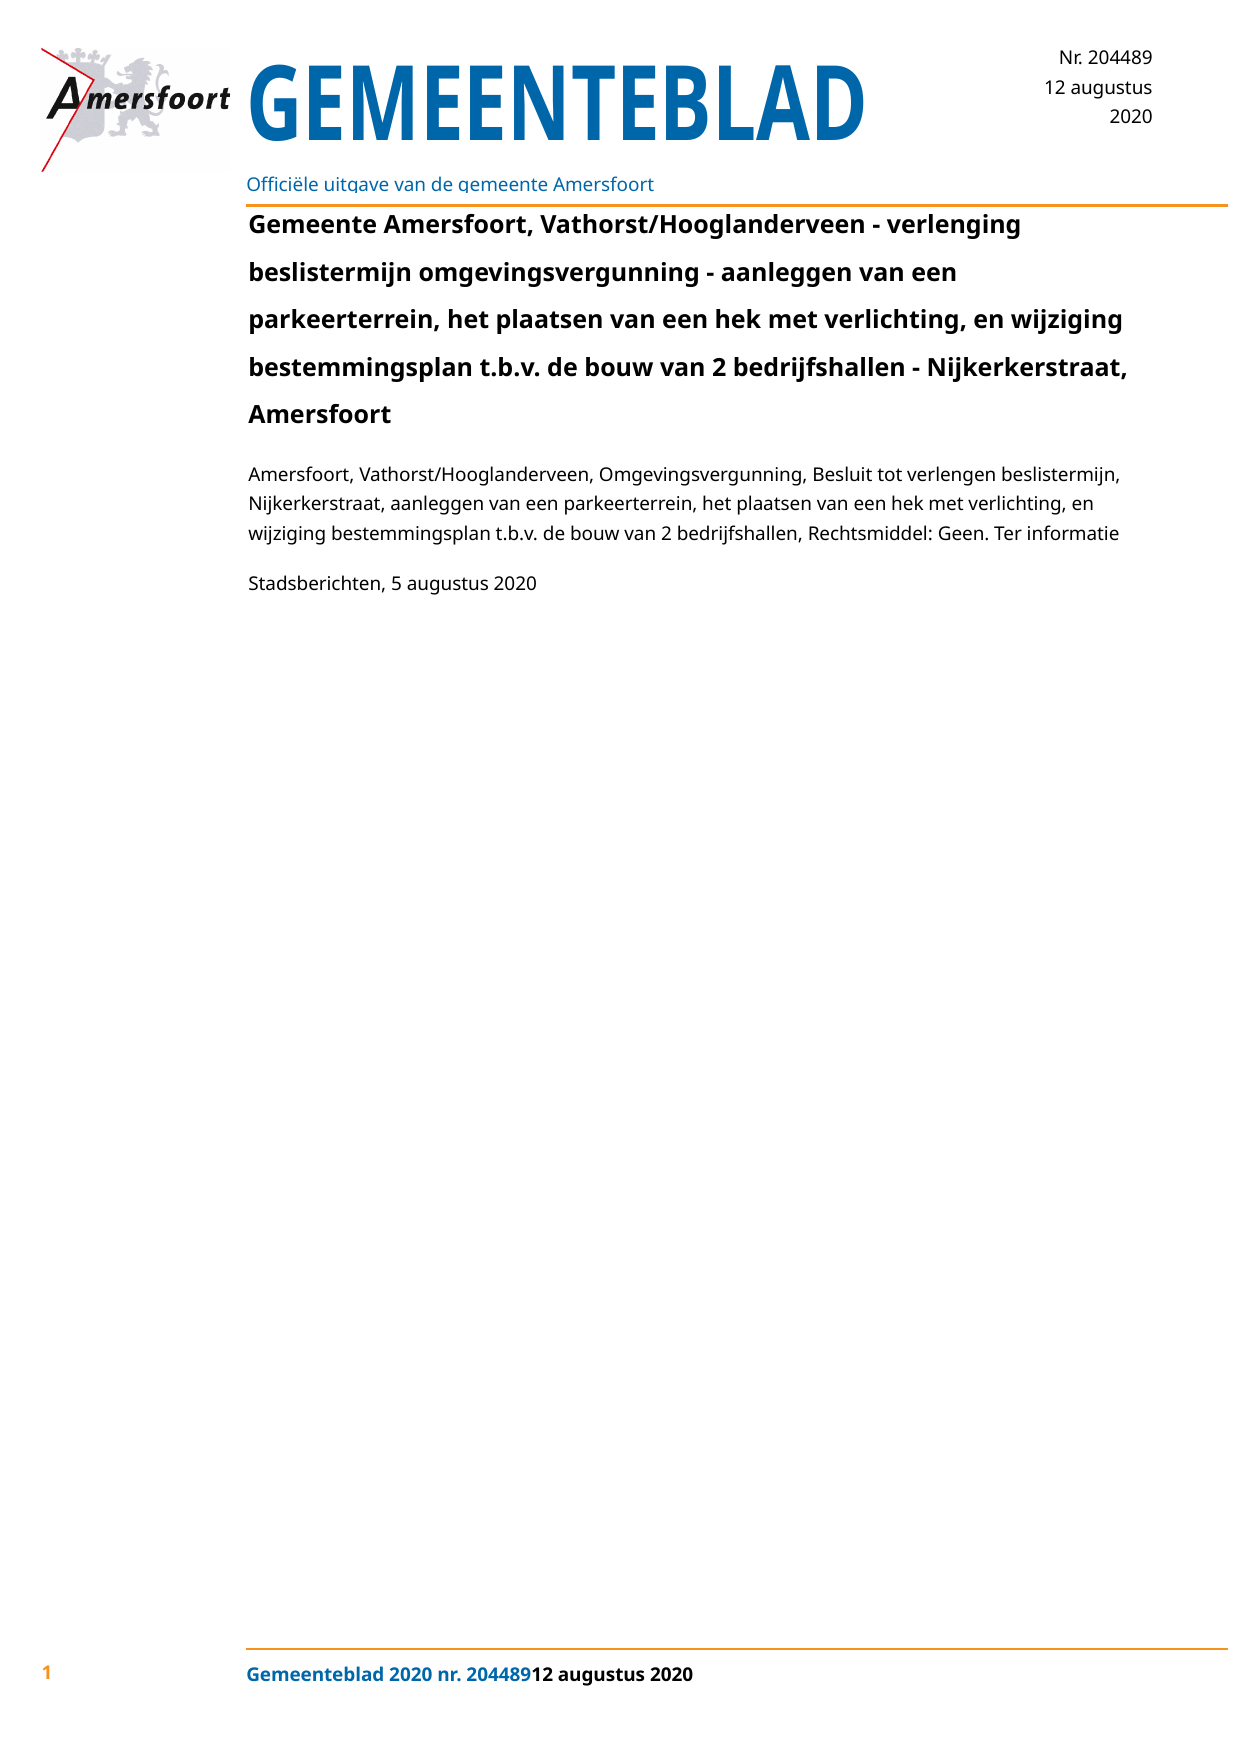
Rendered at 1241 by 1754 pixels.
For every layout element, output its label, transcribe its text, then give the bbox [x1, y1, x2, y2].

text Amersfoort, Vathorst/Hooglanderveen, Omgevingsvergunning, Besluit tot verlengen beslistermijn, Nijkerkerstraat, aanleggen van een parkeerterrein, het plaatsen van een hek met verlichting, en wijziging bestemmingsplan t.b.v. de bouw van 2 bedrijfshallen, Rechtsmiddel: Geen. Ter informatie [248, 461, 1152, 546]
picture [41, 47, 231, 172]
text Stadsberichten, 5 augustus 2020 [248, 570, 1152, 596]
text Gemeente Amersfoort, Vathorst/Hooglanderveen - verlenging beslistermijn omgevingsvergunning - aanleggen van een parkeerterrein, het plaatsen van een hek met verlichting, en wijziging bestemmingsplan t.b.v. de bouw van 2 bedrijfshallen - Nijkerkerstraat, Amersfoort [248, 207, 1152, 431]
